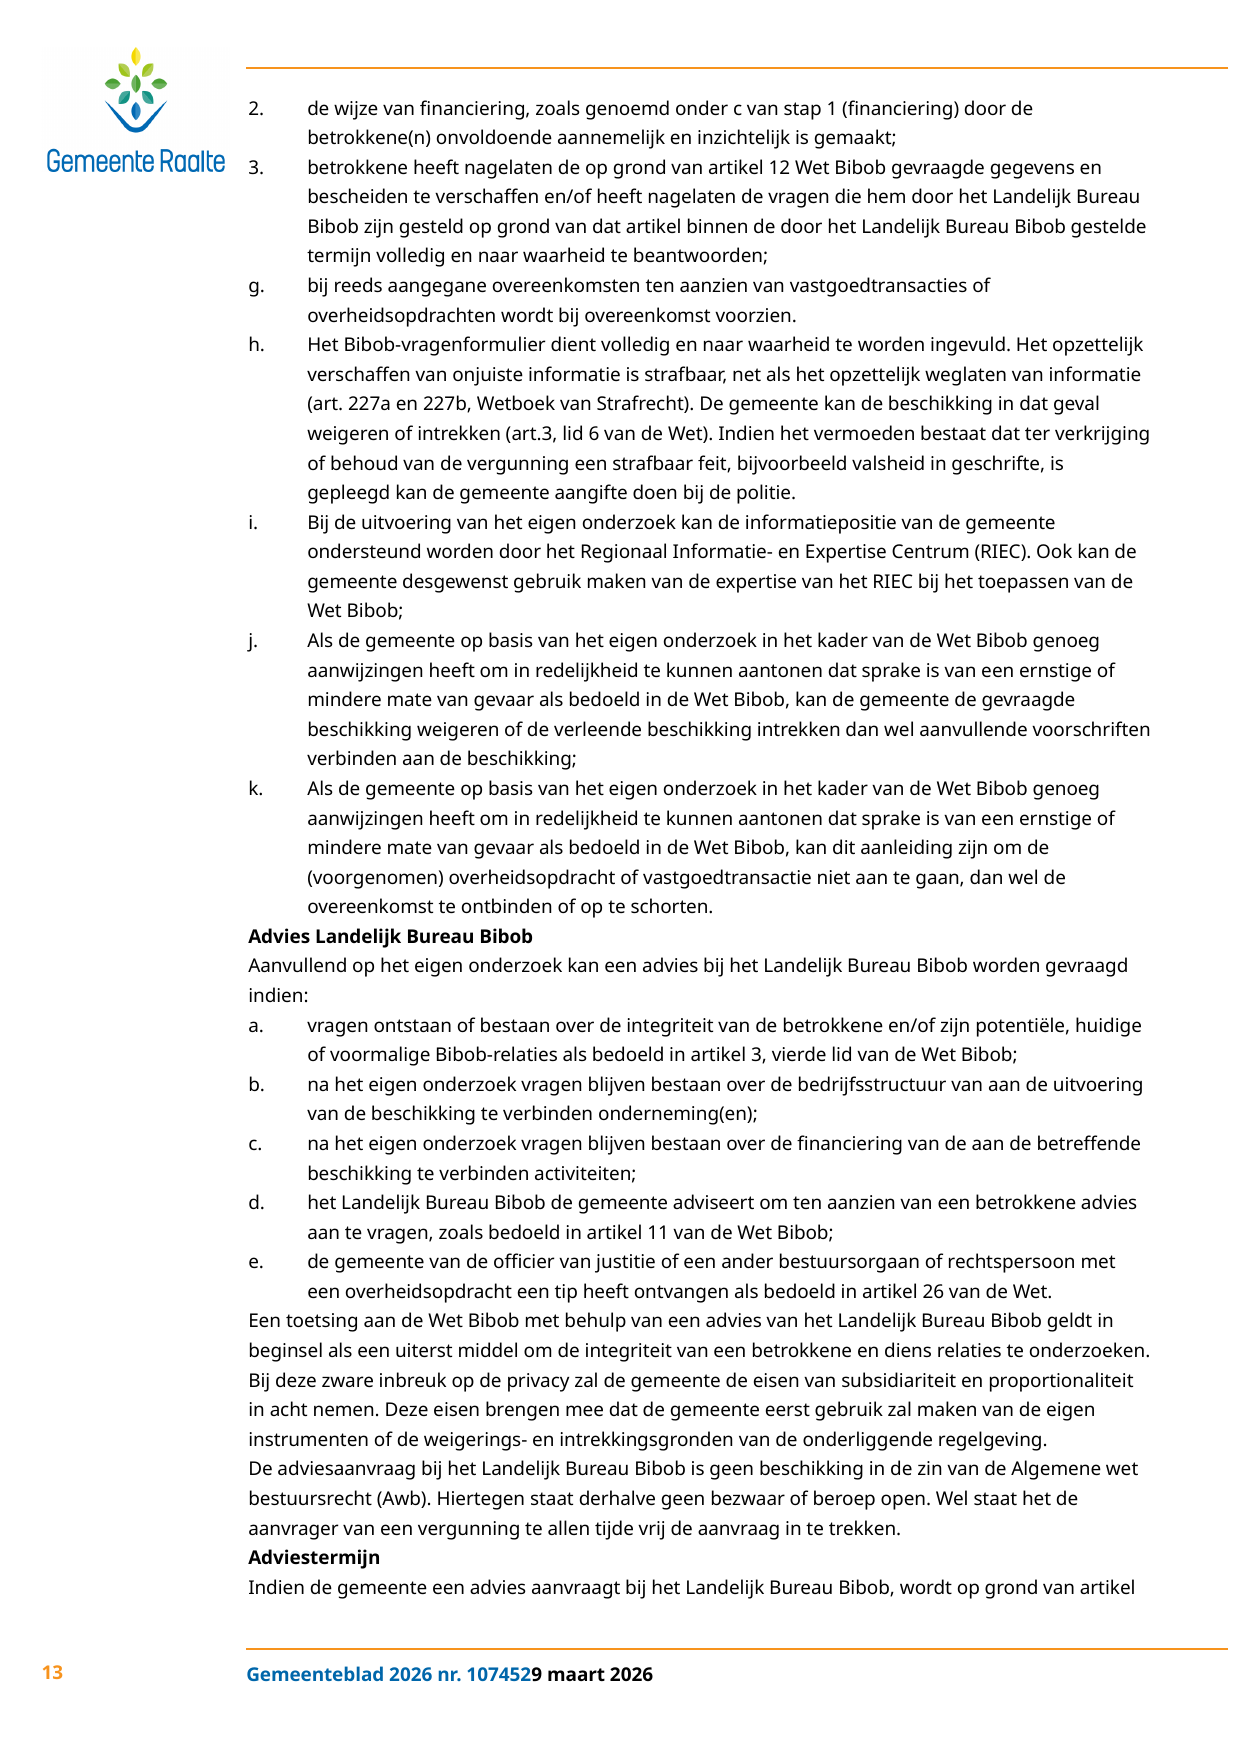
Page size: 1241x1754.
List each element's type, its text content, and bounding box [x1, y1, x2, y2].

text De adviesaanvraag bij het Landelijk Bureau Bibob is geen beschikking in de zin van de Algemene wet bestuursrecht (Awb). Hiertegen staat derhalve geen bezwaar of beroep open. Wel staat het de aanvrager van een vergunning te allen tijde vrij de aanvraag in te trekken. [248, 1456, 1152, 1541]
list Als de gemeente op basis van het eigen onderzoek in het kader van de Wet Bibob genoeg aanwijzingen heeft om in redelijkheid te kunnen aantonen dat sprake is van een ernstige of mindere mate van gevaar als bedoeld in de Wet Bibob, kan dit aanleiding zijn om de (voorgenomen) overheidsopdracht of vastgoedtransactie niet aan te gaan, dan wel de overeenkomst te ontbinden of op te schorten. [248, 775, 1152, 919]
list bij reeds aangegane overeenkomsten ten aanzien van vastgoedtransacties of overheidsopdrachten wordt bij overeenkomst voorzien. [248, 272, 1152, 328]
list Het Bibob-vragenformulier dient volledig en naar waarheid te worden ingevuld. Het opzettelijk verschaffen van onjuiste informatie is strafbaar, net als het opzettelijk weglaten van informatie (art. 227a en 227b, Wetboek van Strafrecht). De gemeente kan de beschikking in dat geval weigeren of intrekken (art.3, lid 6 van de Wet). Indien het vermoeden bestaat dat ter verkrijging of behoud van de vergunning een strafbaar feit, bijvoorbeeld valsheid in geschrifte, is gepleegd kan de gemeente aangifte doen bij de politie. [248, 331, 1152, 505]
list na het eigen onderzoek vragen blijven bestaan over de financiering van de aan de betreffende beschikking te verbinden activiteiten; [248, 1130, 1152, 1186]
list de wijze van financiering, zoals genoemd onder c van stap 1 (financiering) door de betrokkene(n) onvoldoende aannemelijk en inzichtelijk is gemaakt; [248, 95, 1152, 150]
list na het eigen onderzoek vragen blijven bestaan over de bedrijfsstructuur van aan de uitvoering van de beschikking te verbinden onderneming(en); [248, 1071, 1152, 1126]
text Indien de gemeente een advies aanvraagt bij het Landelijk Bureau Bibob, wordt op grond van artikel [248, 1574, 1152, 1600]
list Als de gemeente op basis van het eigen onderzoek in het kader van de Wet Bibob genoeg aanwijzingen heeft om in redelijkheid te kunnen aantonen dat sprake is van een ernstige of mindere mate van gevaar als bedoeld in de Wet Bibob, kan de gemeente de gevraagde beschikking weigeren of de verleende beschikking intrekken dan wel aanvullende voorschriften verbinden aan de beschikking; [248, 627, 1152, 771]
list Bij de uitvoering van het eigen onderzoek kan de informatiepositie van de gemeente ondersteund worden door het Regionaal Informatie- en Expertise Centrum (RIEC). Ook kan de gemeente desgewenst gebruik maken van de expertise van het RIEC bij het toepassen van de Wet Bibob; [248, 509, 1152, 623]
picture [41, 47, 231, 172]
list de gemeente van de officier van justitie of een ander bestuursorgaan of rechtspersoon met een overheidsopdracht een tip heeft ontvangen als bedoeld in artikel 26 van de Wet. [248, 1248, 1152, 1304]
list betrokkene heeft nagelaten de op grond van artikel 12 Wet Bibob gevraagde gegevens en bescheiden te verschaffen en/of heeft nagelaten de vragen die hem door het Landelijk Bureau Bibob zijn gesteld op grond van dat artikel binnen de door het Landelijk Bureau Bibob gestelde termijn volledig en naar waarheid te beantwoorden; [248, 154, 1152, 268]
text Een toetsing aan de Wet Bibob met behulp van een advies van het Landelijk Bureau Bibob geldt in beginsel als een uiterst middel om de integriteit van een betrokkene en diens relaties te onderzoeken. Bij deze zware inbreuk op de privacy zal de gemeente de eisen van subsidiariteit en proportionaliteit in acht nemen. Deze eisen brengen mee dat de gemeente eerst gebruik zal maken van de eigen instrumenten of de weigerings- en intrekkingsgronden van de onderliggende regelgeving. [248, 1308, 1152, 1452]
text Advies Landelijk Bureau Bibob [248, 923, 1152, 949]
text Aanvullend op het eigen onderzoek kan een advies bij het Landelijk Bureau Bibob worden gevraagd indien: [248, 953, 1152, 1008]
text Adviestermijn [248, 1544, 1152, 1570]
list het Landelijk Bureau Bibob de gemeente adviseert om ten aanzien van een betrokkene advies aan te vragen, zoals bedoeld in artikel 11 van de Wet Bibob; [248, 1189, 1152, 1245]
list vragen ontstaan of bestaan over de integriteit van de betrokkene en/of zijn potentiële, huidige of voormalige Bibob-relaties als bedoeld in artikel 3, vierde lid van de Wet Bibob; [248, 1012, 1152, 1067]
